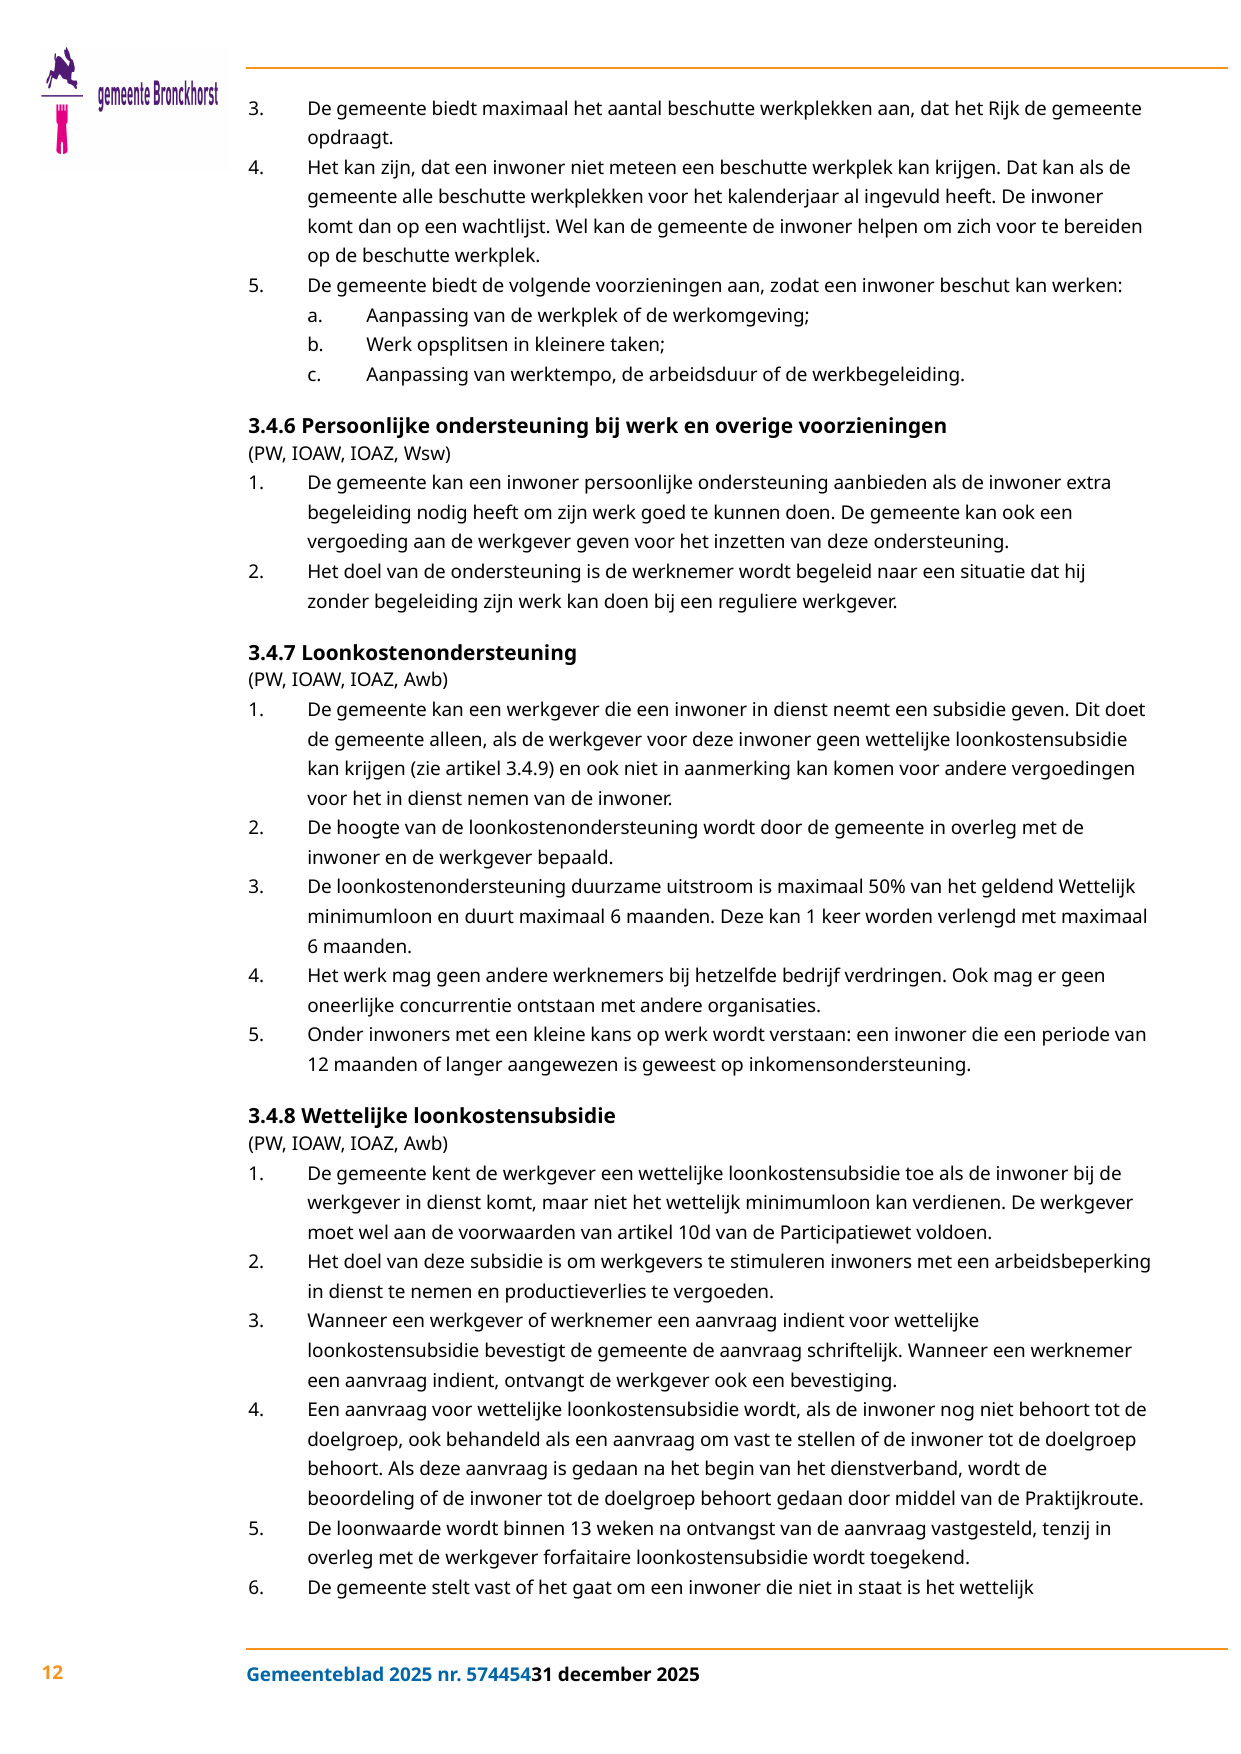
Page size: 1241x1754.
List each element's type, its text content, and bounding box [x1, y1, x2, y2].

list Het kan zijn, dat een inwoner niet meteen een beschutte werkplek kan krijgen. Dat kan als de gemeente alle beschutte werkplekken voor het kalenderjaar al ingevuld heeft. De inwoner komt dan op een wachtlijst. Wel kan de gemeente de inwoner helpen om zich voor te bereiden op de beschutte werkplek. [248, 154, 1152, 268]
list Aanpassing van de werkplek of de werkomgeving; [307, 302, 1152, 328]
picture [41, 47, 231, 172]
text (PW, IOAW, IOAZ, Awb) [248, 667, 1152, 692]
list Onder inwoners met een kleine kans op werk wordt verstaan: een inwoner die een periode van 12 maanden of langer aangewezen is geweest op inkomensondersteuning. [248, 1022, 1152, 1077]
list De gemeente stelt vast of het gaat om een inwoner die niet in staat is het wettelijk [248, 1574, 1152, 1599]
text 3.4.6 Persoonlijke ondersteuning bij werk en overige voorzieningen [248, 411, 1152, 440]
list De loonwaarde wordt binnen 13 weken na ontvangst van de aanvraag vastgesteld, tenzij in overleg met de werkgever forfaitaire loonkostensubsidie wordt toegekend. [248, 1515, 1152, 1570]
list De gemeente kent de werkgever een wettelijke loonkostensubsidie toe als de inwoner bij de werkgever in dienst komt, maar niet het wettelijk minimumloon kan verdienen. De werkgever moet wel aan de voorwaarden van artikel 10d van de Participatiewet voldoen. [248, 1160, 1152, 1244]
list De gemeente biedt maximaal het aantal beschutte werkplekken aan, dat het Rijk de gemeente opdraagt. [248, 95, 1152, 150]
list De gemeente kan een inwoner persoonlijke ondersteuning aanbieden als de inwoner extra begeleiding nodig heeft om zijn werk goed te kunnen doen. De gemeente kan ook een vergoeding aan de werkgever geven voor het inzetten van deze ondersteuning. [248, 469, 1152, 554]
text 3.4.7 Loonkostenondersteuning [248, 638, 1152, 667]
list De gemeente biedt de volgende voorzieningen aan, zodat een inwoner beschut kan werken: [248, 272, 1152, 298]
list De gemeente kan een werkgever die een inwoner in dienst neemt een subsidie geven. Dit doet de gemeente alleen, als de werkgever voor deze inwoner geen wettelijke loonkostensubsidie kan krijgen (zie artikel 3.4.9) en ook niet in aanmerking kan komen voor andere vergoedingen voor het in dienst nemen van de inwoner. [248, 696, 1152, 811]
text (PW, IOAW, IOAZ, Wsw) [248, 440, 1152, 466]
list Een aanvraag voor wettelijke loonkostensubsidie wordt, als de inwoner nog niet behoort tot de doelgroep, ook behandeld als een aanvraag om vast te stellen of de inwoner tot de doelgroep behoort. Als deze aanvraag is gedaan na het begin van het dienstverband, wordt de beoordeling of de inwoner tot de doelgroep behoort gedaan door middel van de Praktijkroute. [248, 1396, 1152, 1511]
list Het doel van de ondersteuning is de werknemer wordt begeleid naar een situatie dat hij zonder begeleiding zijn werk kan doen bij een reguliere werkgever. [248, 558, 1152, 613]
list Aanpassing van werktempo, de arbeidsduur of de werkbegeleiding. [307, 361, 1152, 387]
list Wanneer een werkgever of werknemer een aanvraag indient voor wettelijke loonkostensubsidie bevestigt de gemeente de aanvraag schriftelijk. Wanneer een werknemer een aanvraag indient, ontvangt de werkgever ook een bevestiging. [248, 1308, 1152, 1392]
text (PW, IOAW, IOAZ, Awb) [248, 1130, 1152, 1156]
list De hoogte van de loonkostenondersteuning wordt door de gemeente in overleg met de inwoner en de werkgever bepaald. [248, 814, 1152, 870]
text 3.4.8 Wettelijke loonkostensubsidie [248, 1102, 1152, 1130]
list Het doel van deze subsidie is om werkgevers te stimuleren inwoners met een arbeidsbeperking in dienst te nemen en productieverlies te vergoeden. [248, 1248, 1152, 1304]
list De loonkostenondersteuning duurzame uitstroom is maximaal 50% van het geldend Wettelijk minimumloon en duurt maximaal 6 maanden. Deze kan 1 keer worden verlengd met maximaal 6 maanden. [248, 874, 1152, 959]
list Het werk mag geen andere werknemers bij hetzelfde bedrijf verdringen. Ook mag er geen oneerlijke concurrentie ontstaan met andere organisaties. [248, 962, 1152, 1018]
list Werk opsplitsen in kleinere taken; [307, 331, 1152, 357]
